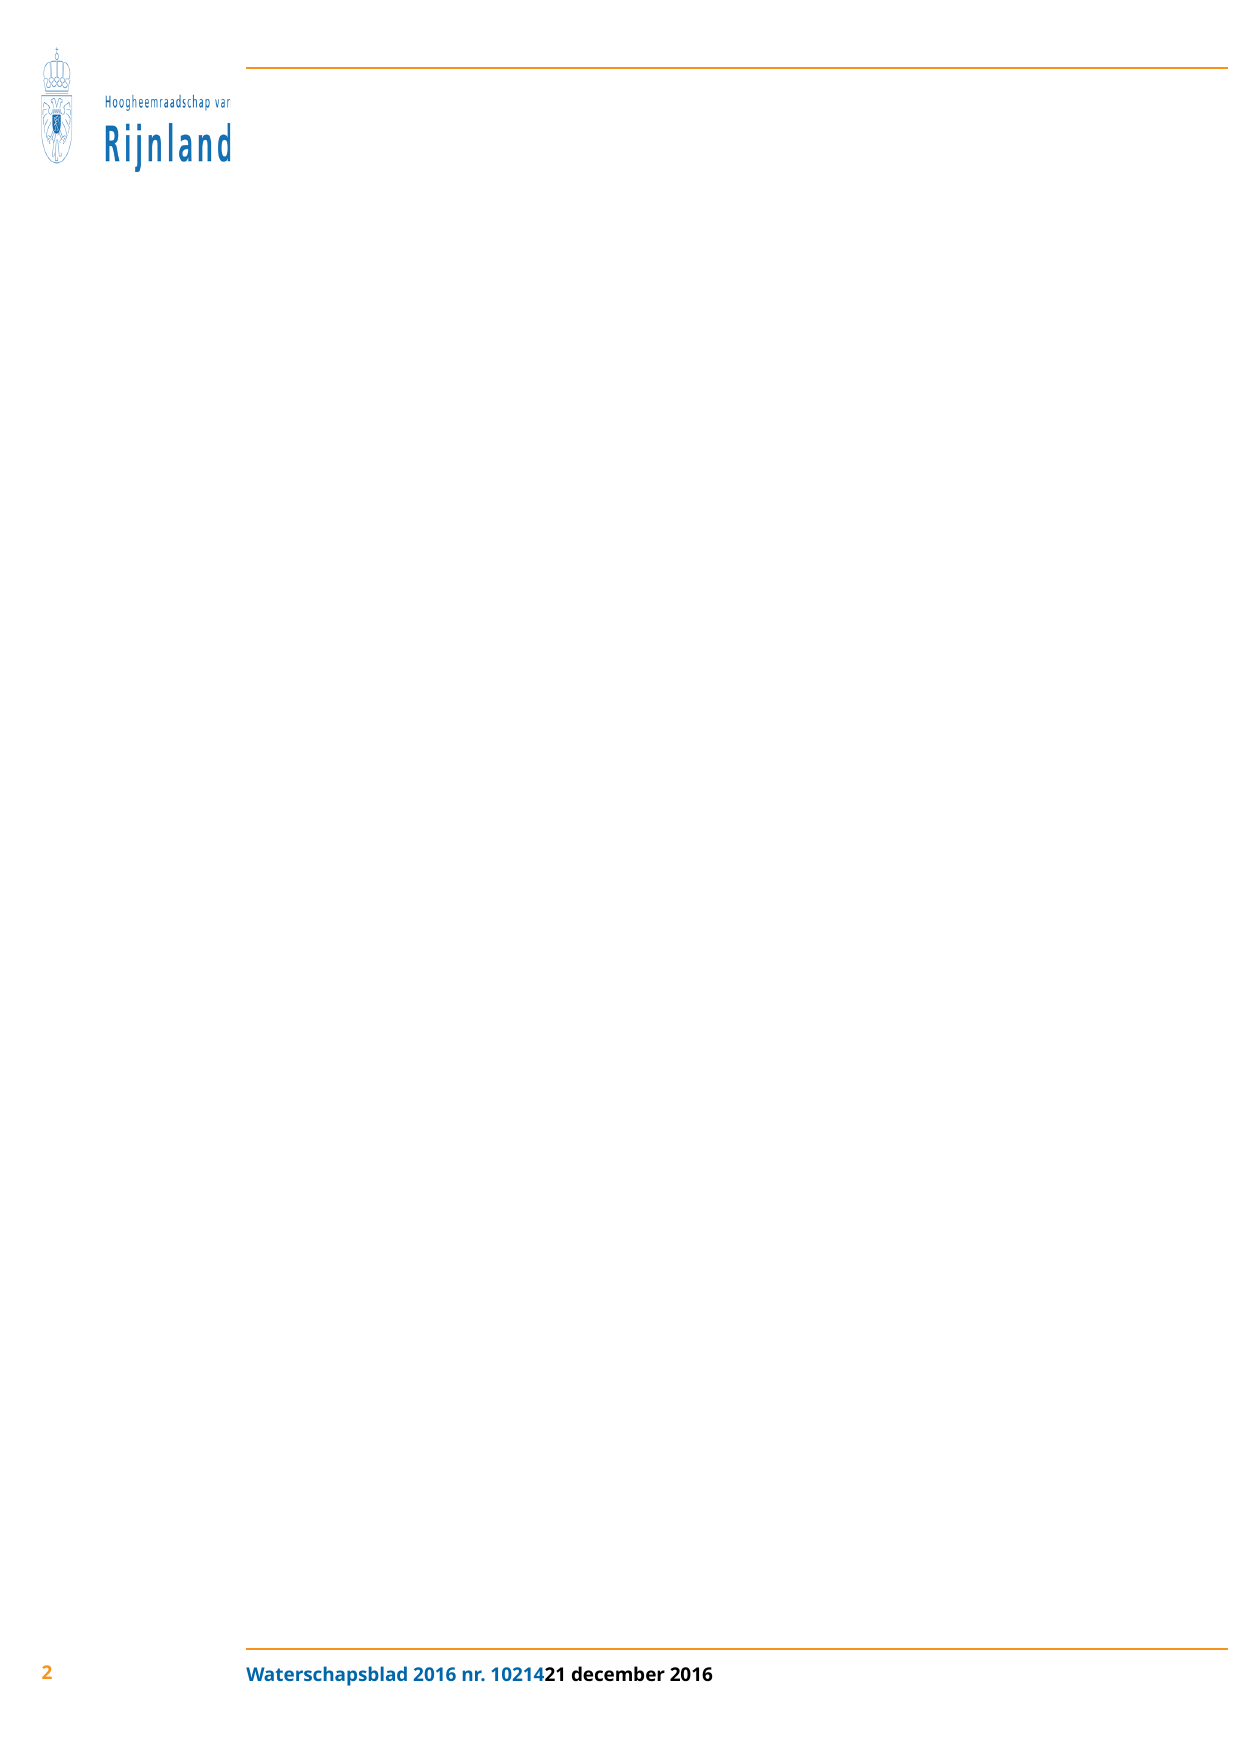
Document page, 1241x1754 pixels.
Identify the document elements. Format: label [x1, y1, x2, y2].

picture [41, 47, 231, 172]
